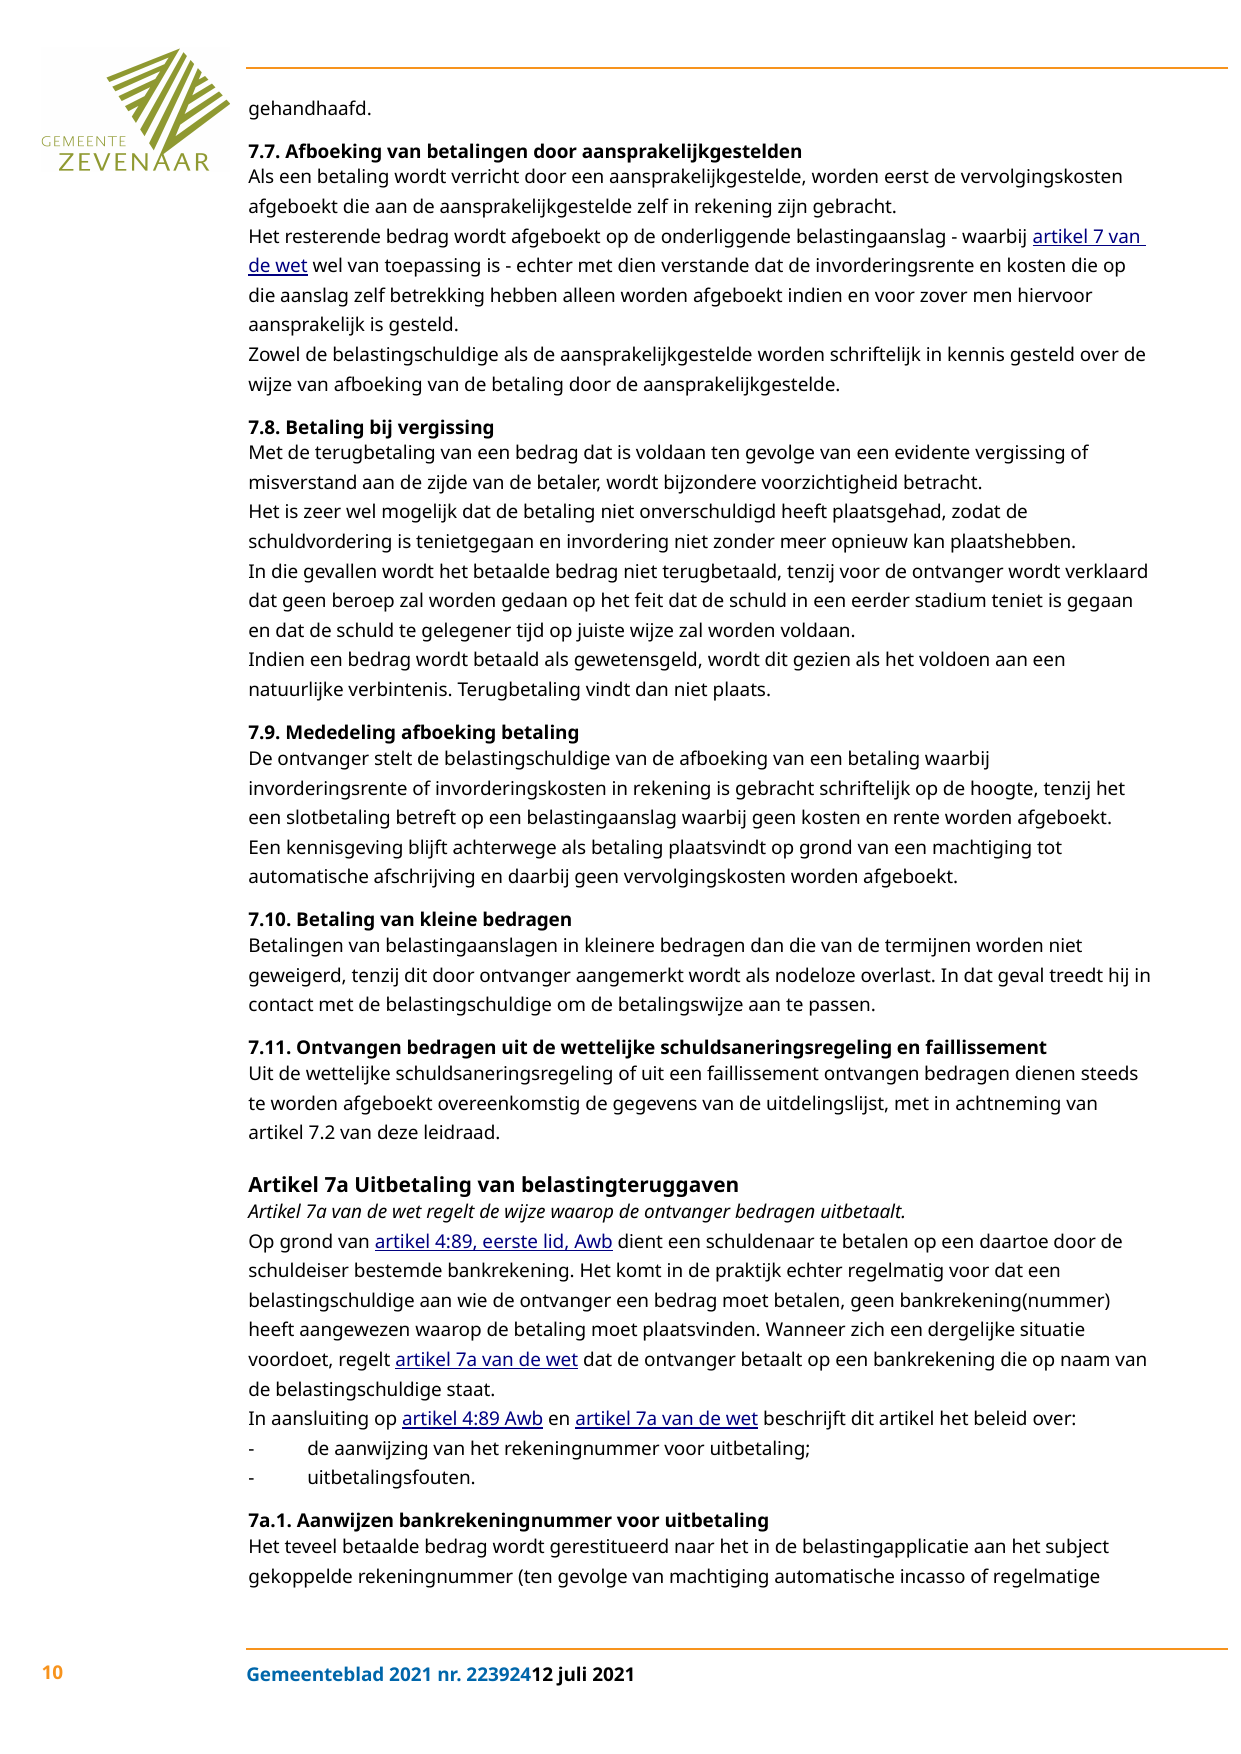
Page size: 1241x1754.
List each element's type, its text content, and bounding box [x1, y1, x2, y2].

text In die gevallen wordt het betaalde bedrag niet terugbetaald, tenzij voor de ontvanger wordt verklaard dat geen beroep zal worden gedaan op het feit dat de schuld in een eerder stadium teniet is gegaan en dat de schuld te gelegener tijd op juiste wijze zal worden voldaan. [248, 558, 1152, 643]
text 7a.1. Aanwijzen bankrekeningnummer voor uitbetaling [248, 1508, 1152, 1533]
text Met de terugbetaling van een bedrag dat is voldaan ten gevolge van een evidente vergissing of misverstand aan de zijde van de betaler, wordt bijzondere voorzichtigheid betracht. [248, 439, 1152, 495]
text Betalingen van belastingaanslagen in kleinere bedragen dan die van de termijnen worden niet geweigerd, tenzij dit door ontvanger aangemerkt wordt als nodeloze overlast. In dat geval treedt hij in contact met de belastingschuldige om de betalingswijze aan te passen. [248, 932, 1152, 1017]
text Het is zeer wel mogelijk dat de betaling niet onverschuldigd heeft plaatsgehad, zodat de schuldvordering is tenietgegaan en invordering niet zonder meer opnieuw kan plaatshebben. [248, 499, 1152, 554]
text Het resterende bedrag wordt afgeboekt op de onderliggende belastingaanslag - waarbij artikel 7 van de wet wel van toepassing is - echter met dien verstande dat de invorderingsrente en kosten die op die aanslag zelf betrekking hebben alleen worden afgeboekt indien en voor zover men hiervoor aansprakelijk is gesteld. [248, 223, 1152, 337]
text 7.9. Mededeling afboeking betaling [248, 719, 1152, 745]
text Uit de wettelijke schuldsaneringsregeling of uit een faillissement ontvangen bedragen dienen steeds te worden afgeboekt overeenkomstig de gegevens van de uitdelingslijst, met in achtneming van artikel 7.2 van deze leidraad. [248, 1060, 1152, 1145]
text Artikel 7a van de wet regelt de wijze waarop de ontvanger bedragen uitbetaalt. [248, 1198, 1152, 1224]
text De ontvanger stelt de belastingschuldige van de afboeking van een betaling waarbij invorderingsrente of invorderingskosten in rekening is gebracht schriftelijk op de hoogte, tenzij het een slotbetaling betreft op een belastingaanslag waarbij geen kosten en rente worden afgeboekt. [248, 745, 1152, 830]
text Artikel 7a Uitbetaling van belastingteruggaven [248, 1170, 1152, 1198]
list uitbetalingsfouten. [248, 1464, 1152, 1490]
text Indien een bedrag wordt betaald als gewetensgeld, wordt dit gezien als het voldoen aan een natuurlijke verbintenis. Terugbetaling vindt dan niet plaats. [248, 647, 1152, 702]
text Het teveel betaalde bedrag wordt gerestitueerd naar het in de belastingapplicatie aan het subject gekoppelde rekeningnummer (ten gevolge van machtiging automatische incasso of regelmatige [248, 1533, 1152, 1589]
text 7.11. Ontvangen bedragen uit de wettelijke schuldsaneringsregeling en faillissement [248, 1034, 1152, 1060]
text Zowel de belastingschuldige als de aansprakelijkgestelde worden schriftelijk in kennis gesteld over de wijze van afboeking van de betaling door de aansprakelijkgestelde. [248, 341, 1152, 396]
text 7.10. Betaling van kleine bedragen [248, 907, 1152, 932]
text gehandhaafd. [248, 95, 1152, 121]
text Een kennisgeving blijft achterwege als betaling plaatsvindt op grond van een machtiging tot automatische afschrijving en daarbij geen vervolgingskosten worden afgeboekt. [248, 834, 1152, 889]
picture [41, 47, 231, 172]
text Op grond van artikel 4:89, eerste lid, Awb dient een schuldenaar te betalen op een daartoe door de schuldeiser bestemde bankrekening. Het komt in de praktijk echter regelmatig voor dat een belastingschuldige aan wie de ontvanger een bedrag moet betalen, geen bankrekening(nummer) heeft aangewezen waarop de betaling moet plaatsvinden. Wanneer zich een dergelijke situatie voordoet, regelt artikel 7a van de wet dat de ontvanger betaalt op een bankrekening die op naam van de belastingschuldige staat. [248, 1228, 1152, 1402]
text 7.7. Afboeking van betalingen door aansprakelijkgestelden [248, 138, 1152, 164]
text In aansluiting op artikel 4:89 Awb en artikel 7a van de wet beschrijft dit artikel het beleid over: [248, 1405, 1152, 1431]
text 7.8. Betaling bij vergissing [248, 414, 1152, 439]
text Als een betaling wordt verricht door een aansprakelijkgestelde, worden eerst de vervolgingskosten afgeboekt die aan de aansprakelijkgestelde zelf in rekening zijn gebracht. [248, 164, 1152, 219]
list de aanwijzing van het rekeningnummer voor uitbetaling; [248, 1435, 1152, 1461]
